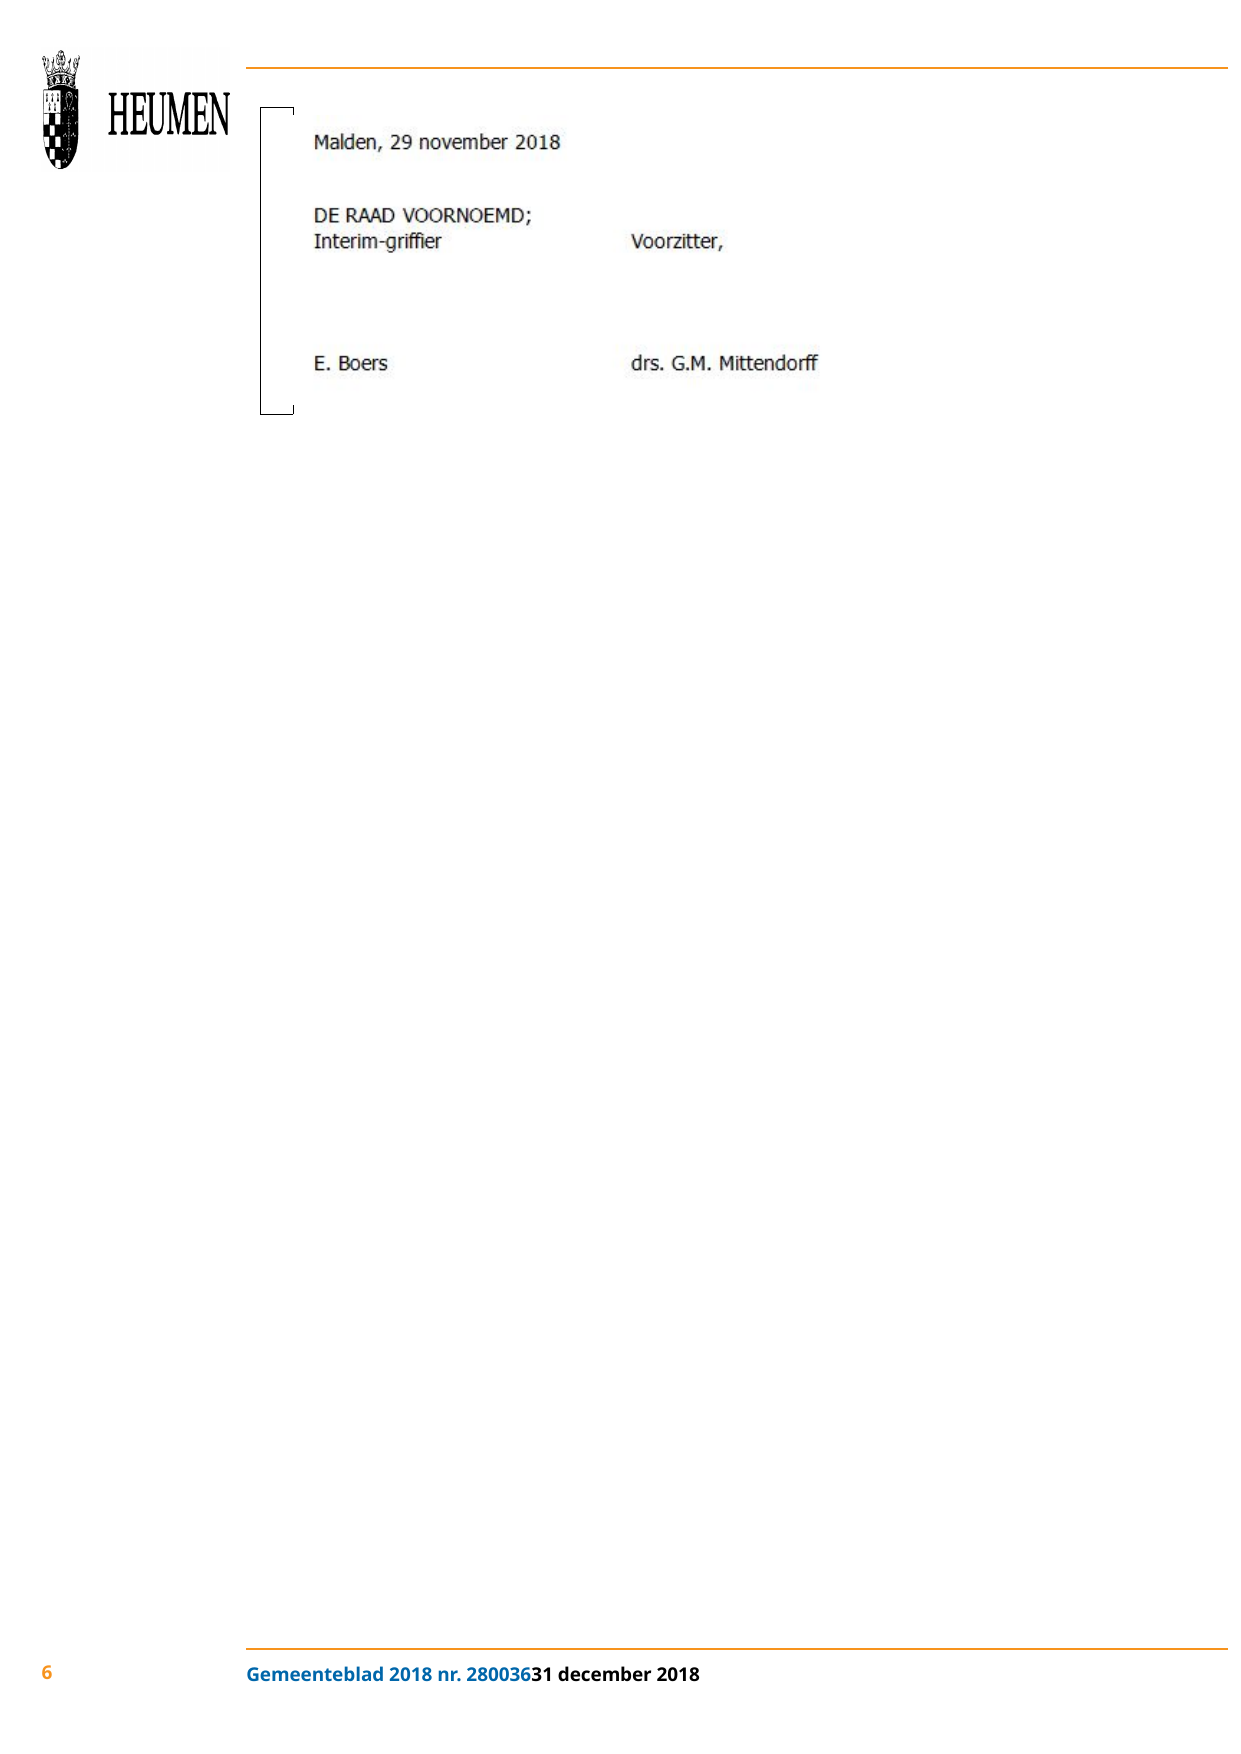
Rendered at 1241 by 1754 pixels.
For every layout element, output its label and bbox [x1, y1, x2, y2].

picture [268, 115, 860, 405]
picture [41, 47, 231, 172]
